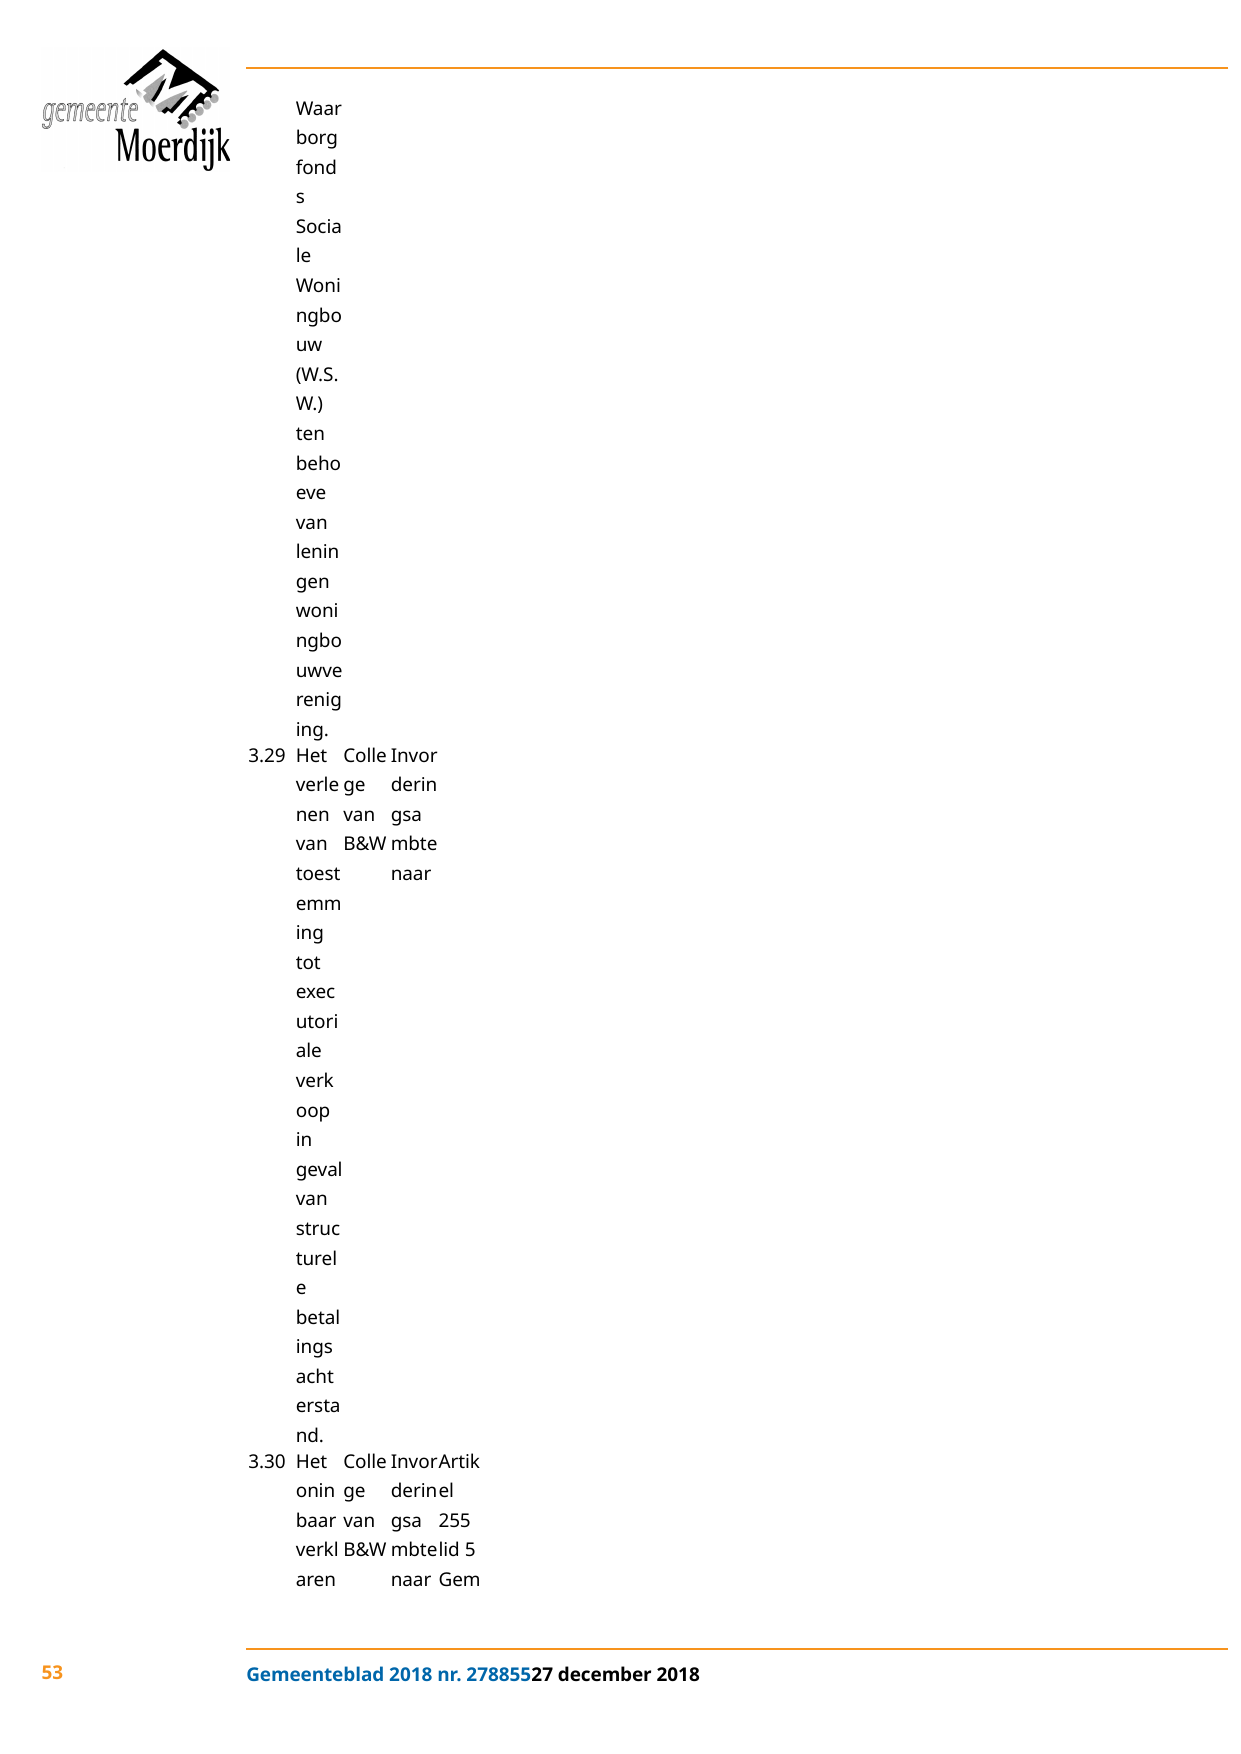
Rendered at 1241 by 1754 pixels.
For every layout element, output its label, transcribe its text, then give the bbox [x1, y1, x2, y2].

table_cell 3.29 [248, 742, 296, 1448]
table_cell 3.30 [248, 1448, 296, 1592]
table_cell [343, 95, 391, 742]
table_cell [486, 95, 533, 742]
table_cell Het verlenen van toestemming tot executoriale verkoop in geval van structurele betalingsachterstand. [296, 742, 343, 1448]
table_cell College van B&W [343, 742, 391, 1448]
table_cell [391, 95, 438, 742]
picture [41, 47, 231, 172]
table_cell [438, 95, 486, 742]
table_cell Invorderingsambtenaar [391, 1448, 438, 1592]
table_cell Het oninbaar verklaren [296, 1448, 343, 1592]
table_cell Invorderingsambtenaar [391, 742, 438, 1448]
table_cell [486, 1448, 533, 1592]
table_cell Waarborgfonds Sociale Woningbouw (W.S.W.) ten behoeve van leningen woningbouwvereniging. [296, 95, 343, 742]
table_cell Artikel 255 lid 5 Gem [438, 1448, 486, 1592]
table_cell [486, 742, 533, 1448]
table_cell College van B&W [343, 1448, 391, 1592]
table_cell [438, 742, 486, 1448]
table_cell [248, 95, 296, 742]
